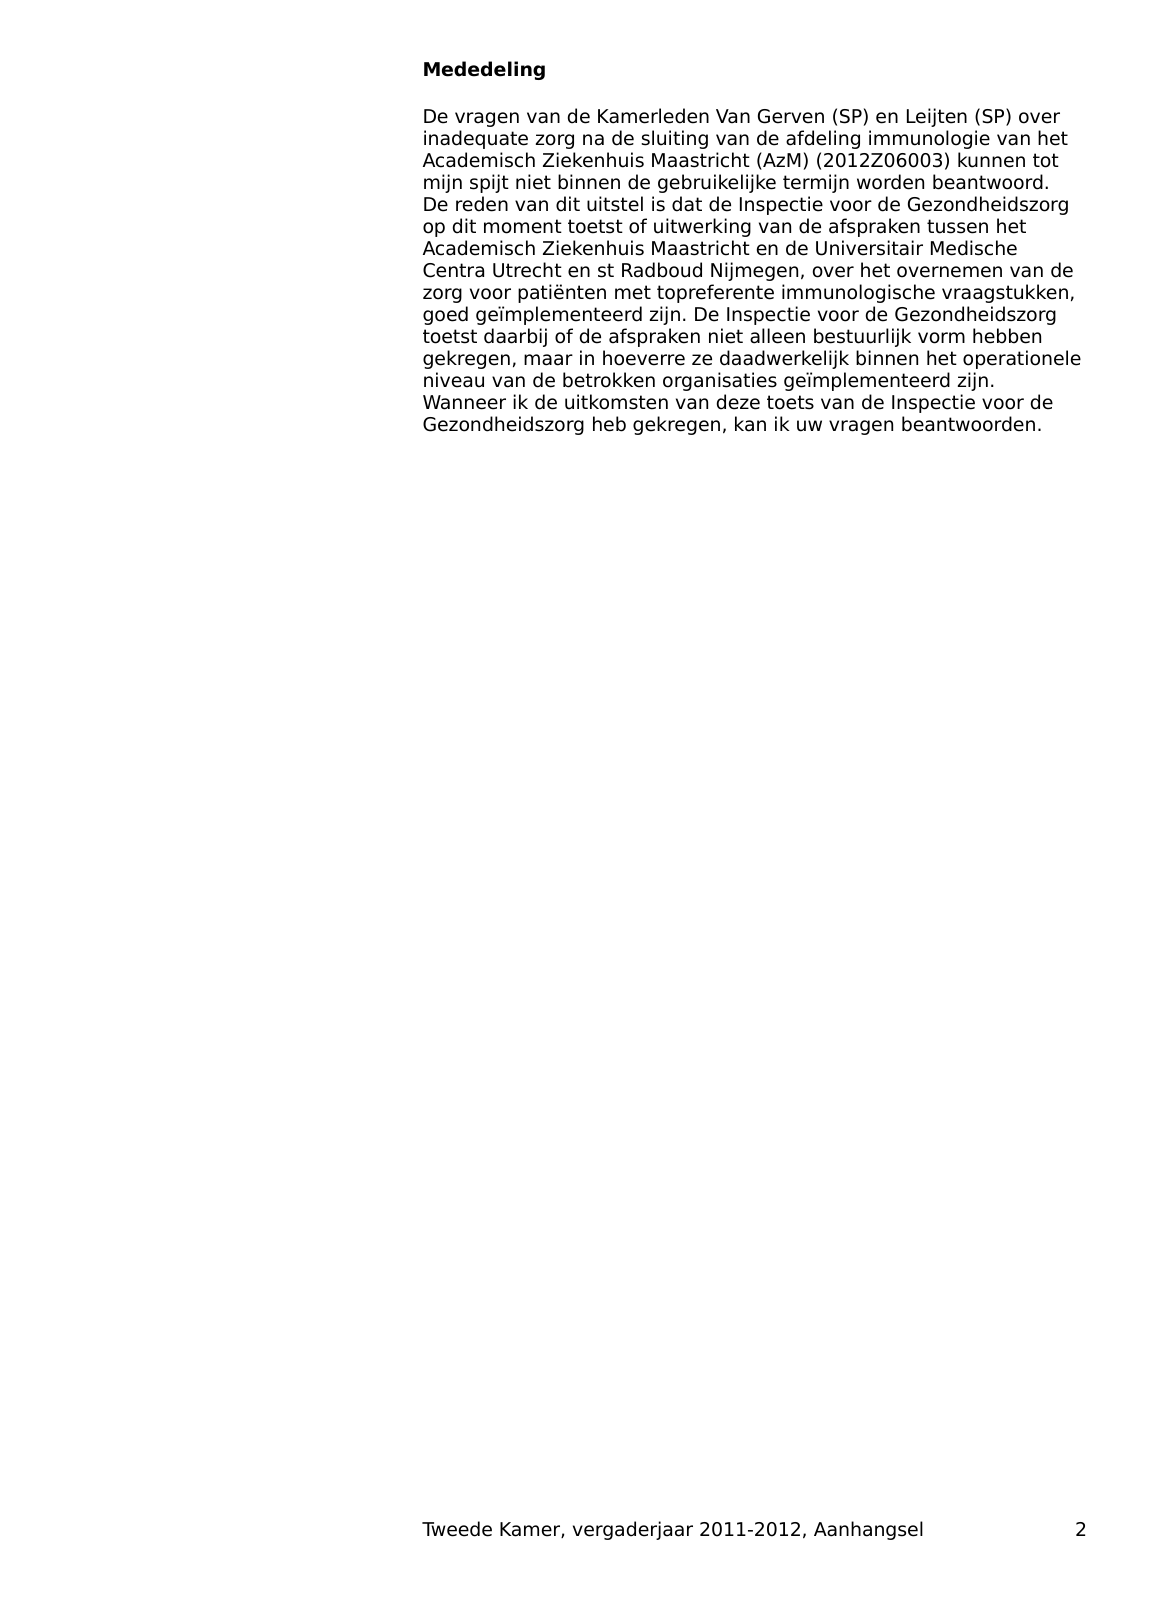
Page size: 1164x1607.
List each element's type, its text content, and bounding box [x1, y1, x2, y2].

text Wanneer ik de uitkomsten van deze toets van de Inspectie voor de [422, 392, 1087, 414]
text Gezondheidszorg heb gekregen, kan ik uw vragen beantwoorden. [422, 414, 1087, 436]
text De reden van dit uitstel is dat de Inspectie voor de Gezondheidszorg op dit moment toetst of uitwerking van de afspraken tussen het Academisch Ziekenhuis Maastricht en de Universitair Medische Centra Utrecht en st Radboud Nijmegen, over het overnemen van de zorg voor patiënten met topreferente immunologische vraagstukken, goed geïmplementeerd zijn. De Inspectie voor de Gezondheidszorg toetst daarbij of de afspraken niet alleen bestuurlijk vorm hebben gekregen, maar in hoeverre ze daadwerkelijk binnen het operationele niveau van de betrokken organisaties geïmplementeerd zijn. [422, 194, 1087, 392]
subtitle Mededeling [422, 59, 1087, 81]
text De vragen van de Kamerleden Van Gerven (SP) en Leijten (SP) over inadequate zorg na de sluiting van de afdeling immunologie van het Academisch Ziekenhuis Maastricht (AzM) (2012Z06003) kunnen tot mijn spijt niet binnen de gebruikelijke termijn worden beantwoord. [422, 106, 1087, 194]
